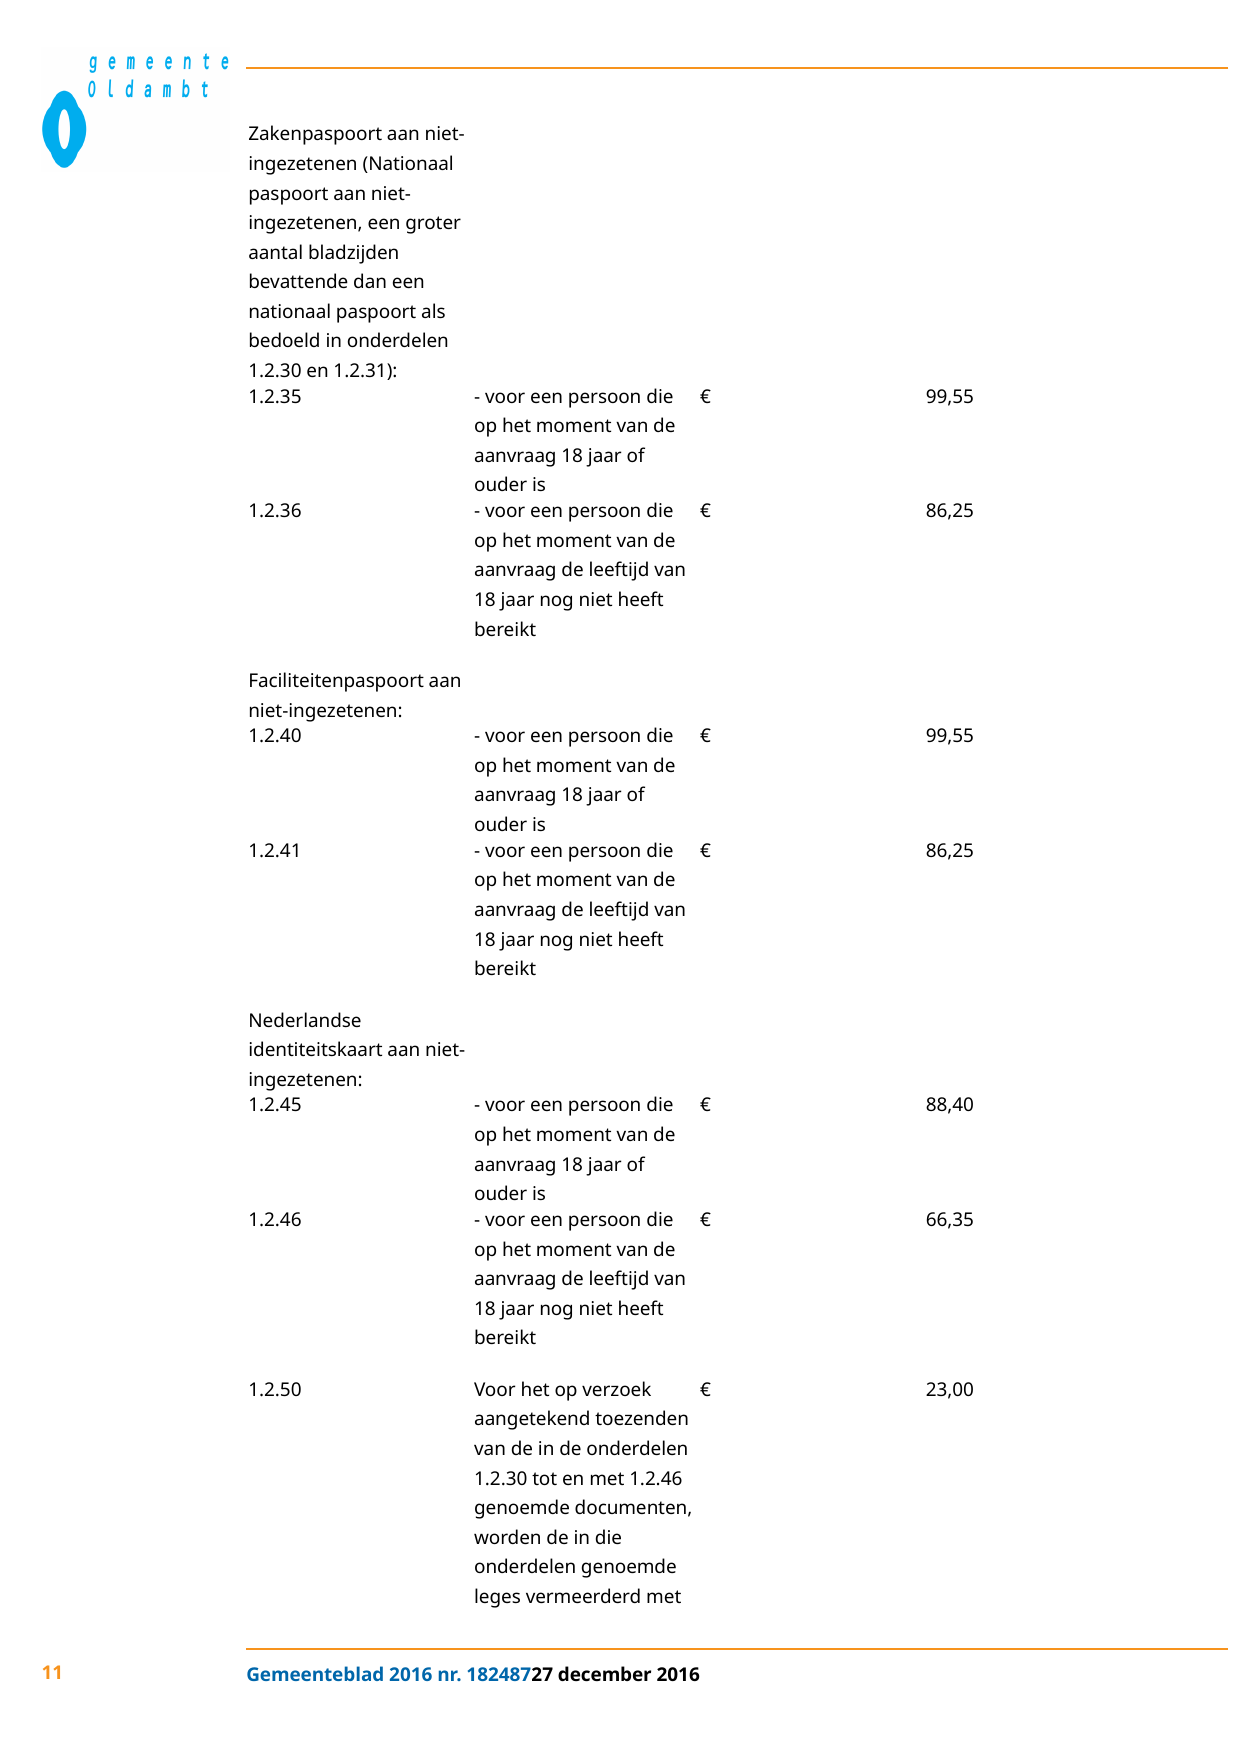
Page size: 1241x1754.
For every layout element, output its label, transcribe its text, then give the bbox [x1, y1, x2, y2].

table_cell 99,55 [926, 383, 1152, 497]
table_cell [474, 1350, 700, 1376]
table_cell [926, 981, 1152, 1007]
table_cell [248, 95, 474, 121]
table_cell - voor een persoon die op het moment van de aanvraag de leeftijd van 18 jaar nog niet heeft bereikt [474, 837, 700, 981]
table_cell [700, 95, 926, 121]
table_cell 99,55 [926, 723, 1152, 837]
table_cell Nederlandse identiteitskaart aan niet-ingezetenen: [248, 1007, 474, 1092]
table_cell Voor het op verzoek aangetekend toezenden van de in de onderdelen 1.2.30 tot en met 1.2.46 genoemde documenten, worden de in die onderdelen genoemde leges vermeerderd met [474, 1376, 700, 1609]
table_cell € [700, 383, 926, 497]
table_cell 88,40 [926, 1092, 1152, 1206]
table_cell € [700, 498, 926, 641]
table_cell [474, 1007, 700, 1092]
table_cell 23,00 [926, 1376, 1152, 1609]
table_cell € [700, 1376, 926, 1609]
picture [41, 47, 231, 172]
table_cell € [700, 1092, 926, 1206]
table_cell [474, 95, 700, 121]
table_cell [248, 1350, 474, 1376]
table_cell [474, 641, 700, 667]
table_cell [474, 121, 700, 383]
table_cell [700, 121, 926, 383]
table_cell [700, 1350, 926, 1376]
table_cell Faciliteitenpaspoort aan niet-ingezetenen: [248, 667, 474, 722]
table_cell - voor een persoon die op het moment van de aanvraag de leeftijd van 18 jaar nog niet heeft bereikt [474, 498, 700, 641]
table_cell 1.2.35 [248, 383, 474, 497]
table_cell [926, 95, 1152, 121]
table_cell € [700, 723, 926, 837]
table_cell 86,25 [926, 837, 1152, 981]
table_cell [700, 1007, 926, 1092]
table_cell 1.2.46 [248, 1206, 474, 1350]
table_cell [700, 667, 926, 722]
table_cell 1.2.45 [248, 1092, 474, 1206]
table_cell - voor een persoon die op het moment van de aanvraag de leeftijd van 18 jaar nog niet heeft bereikt [474, 1206, 700, 1350]
table_cell [700, 981, 926, 1007]
table_cell - voor een persoon die op het moment van de aanvraag 18 jaar of ouder is [474, 383, 700, 497]
table_cell 1.2.40 [248, 723, 474, 837]
table_cell [474, 667, 700, 722]
table_cell [248, 641, 474, 667]
table_cell 86,25 [926, 498, 1152, 641]
table_cell - voor een persoon die op het moment van de aanvraag 18 jaar of ouder is [474, 723, 700, 837]
table_cell 1.2.36 [248, 498, 474, 641]
table_cell [248, 981, 474, 1007]
table_cell [926, 641, 1152, 667]
table_cell 1.2.50 [248, 1376, 474, 1609]
table_cell - voor een persoon die op het moment van de aanvraag 18 jaar of ouder is [474, 1092, 700, 1206]
table_cell Zakenpaspoort aan niet-ingezetenen (Nationaal paspoort aan niet-ingezetenen, een groter aantal bladzijden bevattende dan een nationaal paspoort als bedoeld in onderdelen 1.2.30 en 1.2.31): [248, 121, 474, 383]
table_cell [474, 981, 700, 1007]
table_cell 1.2.41 [248, 837, 474, 981]
table_cell [926, 1350, 1152, 1376]
table_cell 66,35 [926, 1206, 1152, 1350]
table_cell € [700, 1206, 926, 1350]
table_cell [700, 641, 926, 667]
table_cell € [700, 837, 926, 981]
